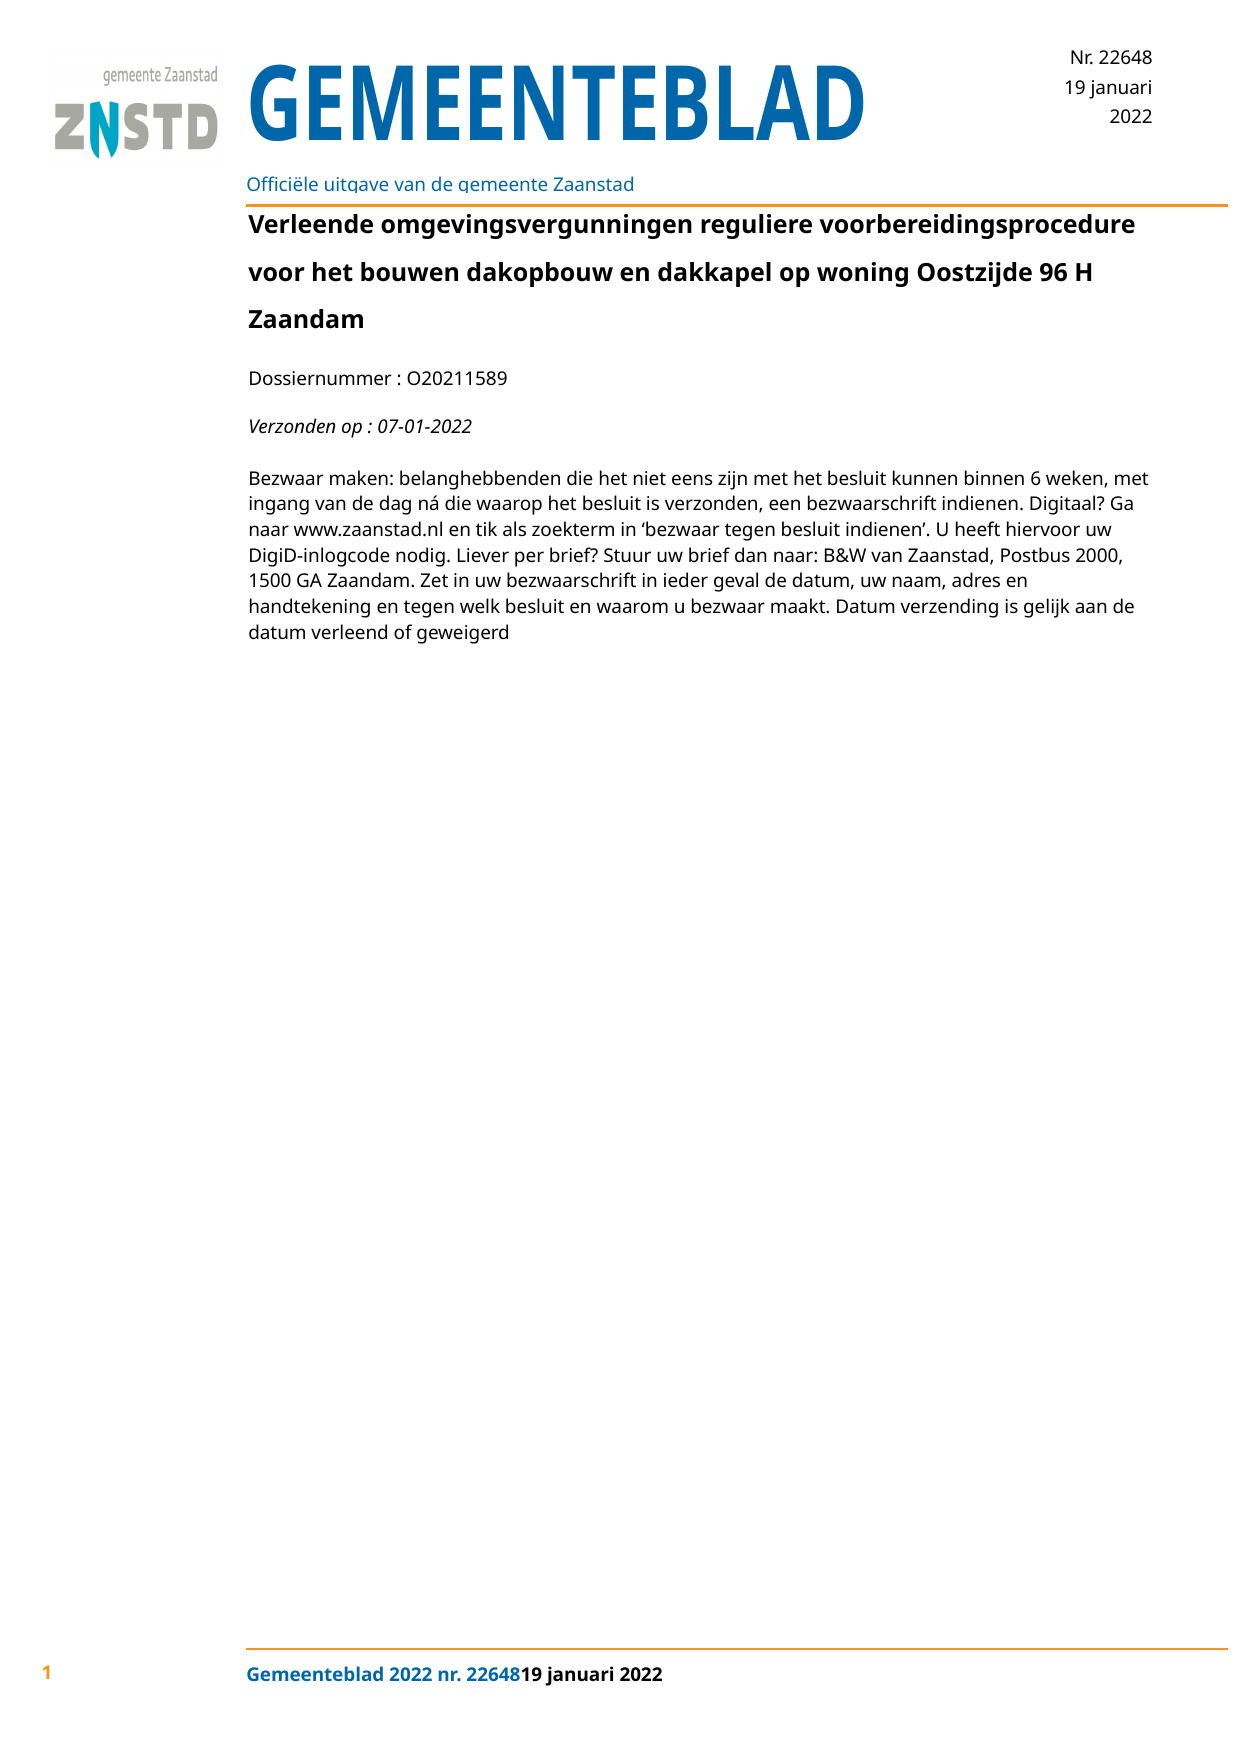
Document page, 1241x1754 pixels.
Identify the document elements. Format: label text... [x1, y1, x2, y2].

text Bezwaar maken: belanghebbenden die het niet eens zijn met het besluit kunnen binnen 6 weken, met ingang van de dag ná die waarop het besluit is verzonden, een bezwaarschrift indienen. Digitaal? Ga naar www.zaanstad.nl en tik als zoekterm in ‘bezwaar tegen besluit indienen’. U heeft hiervoor uw DigiD-inlogcode nodig. Liever per brief? Stuur uw brief dan naar: B&W van Zaanstad, Postbus 2000, 1500 GA Zaandam. Zet in uw bezwaarschrift in ieder geval de datum, uw naam, adres en handtekening en tegen welk besluit en waarom u bezwaar maakt. Datum verzending is gelijk aan de datum verleend of geweigerd [248, 465, 1152, 645]
text Verleende omgevingsvergunningen reguliere voorbereidingsprocedure voor het bouwen dakopbouw en dakkapel op woning Oostzijde 96 H Zaandam [248, 207, 1152, 336]
text Verzonden op : 07-01-2022 [248, 413, 1152, 439]
picture [41, 47, 231, 172]
text Dossiernummer : O20211589 [248, 366, 1152, 391]
